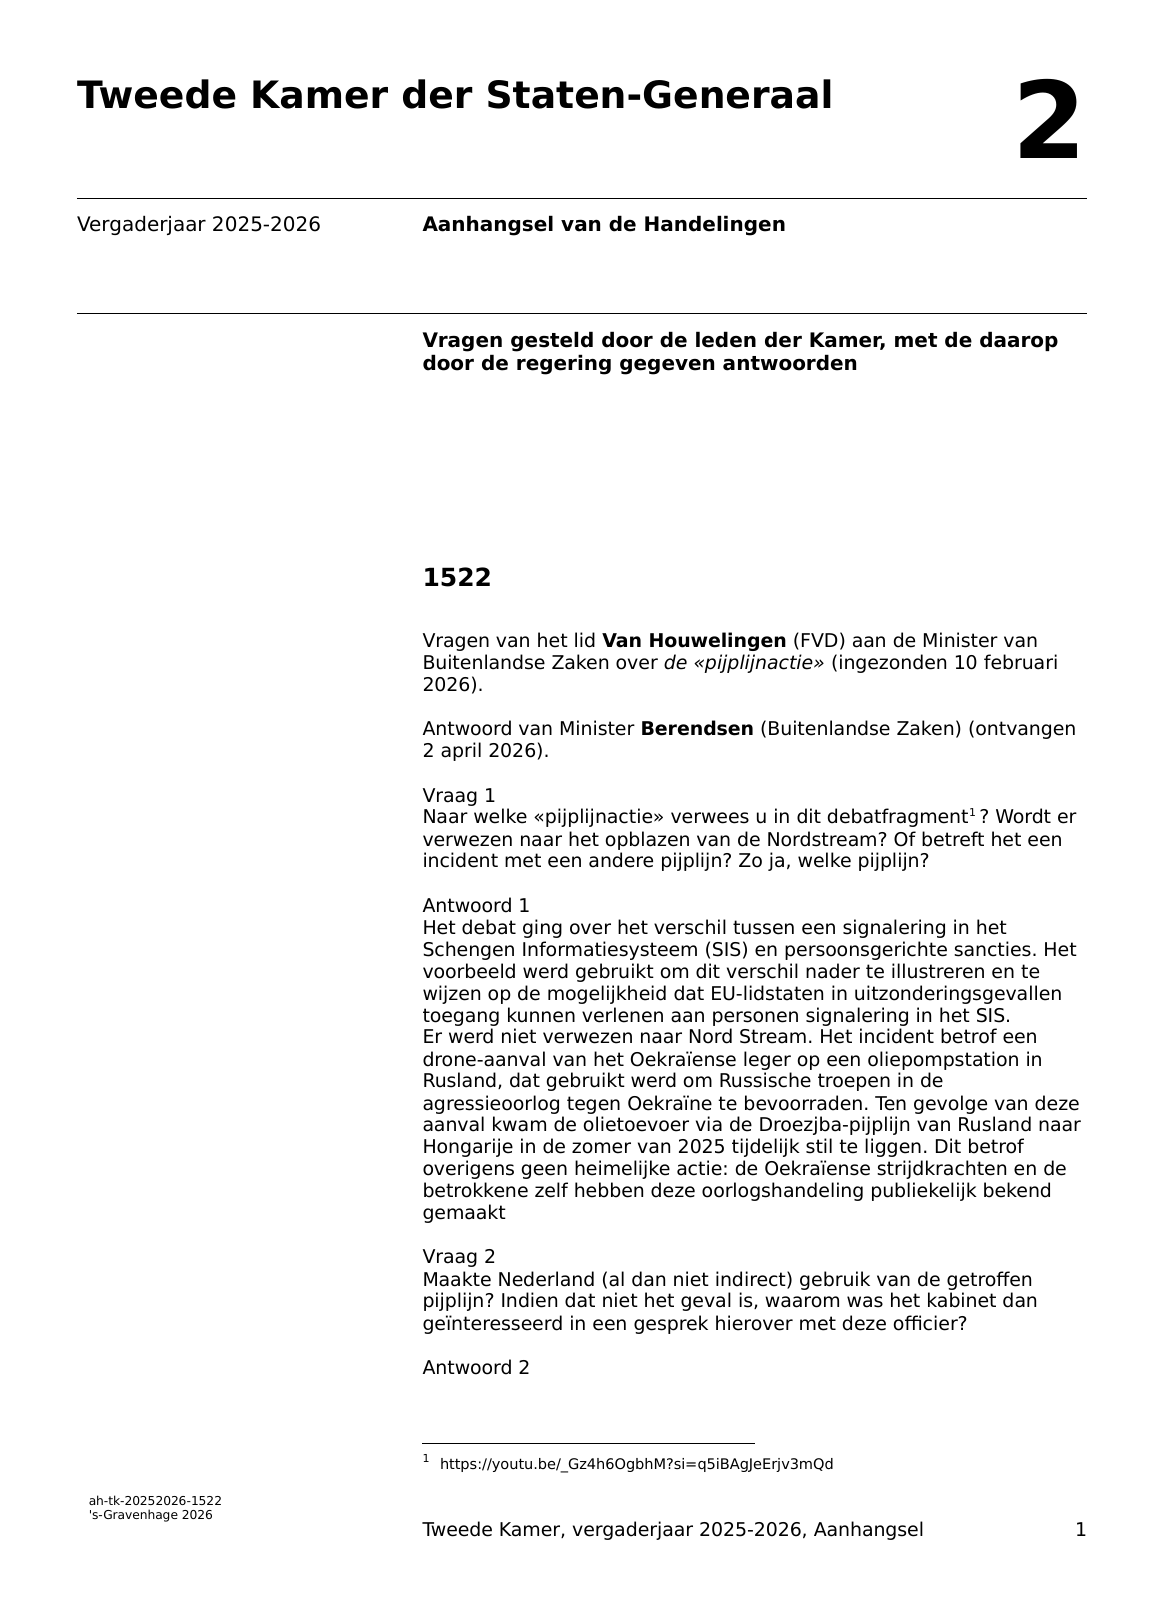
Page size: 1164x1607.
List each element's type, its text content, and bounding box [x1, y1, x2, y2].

text 1522 [422, 563, 1087, 592]
table_cell Vergaderjaar 2025-2026 [77, 199, 422, 313]
text Vraag 1 [422, 784, 1087, 806]
text Antwoord 1 [422, 894, 1087, 917]
table_header Tweede Kamer der Staten-Generaal [77, 59, 886, 198]
table_header 2 [886, 59, 1087, 198]
text Antwoord van Minister Berendsen (Buitenlandse Zaken) (ontvangen 2 april 2026). [422, 718, 1087, 762]
table_cell [77, 314, 422, 375]
text Antwoord 2 [422, 1357, 1087, 1378]
text Vraag 2 [422, 1246, 1087, 1268]
text 's-Gravenhage 2026 [88, 1508, 323, 1522]
text https://youtu.be/_Gz4h6OgbhM?si=q5iBAgJeErjv3mQd [422, 1452, 1087, 1474]
text Maakte Nederland (al dan niet indirect) gebruik van de getroffen pijplijn? Indien dat niet het geval is, waarom was het kabinet dan geïnteresseerd in een gesprek hierover met deze officier? [422, 1268, 1087, 1334]
text Vragen van het lid Van Houwelingen (FVD) aan de Minister van Buitenlandse Zaken over de «pijplijnactie» (ingezonden 10 februari 2026). [422, 630, 1087, 696]
text ah-tk-20252026-1522 [88, 1494, 323, 1508]
table_cell Vragen gesteld door de leden der Kamer, met de daarop door de regering gegeven antwoorden [422, 314, 1087, 375]
text Er werd niet verwezen naar Nord Stream. Het incident betrof een drone-aanval van het Oekraïense leger op een oliepompstation in Rusland, dat gebruikt werd om Russische troepen in de agressieoorlog tegen Oekraïne te bevoorraden. Ten gevolge van deze aanval kwam de olietoevoer via de Droezjba-pijplijn van Rusland naar Hongarije in de zomer van 2025 tijdelijk stil te liggen. Dit betrof overigens geen heimelijke actie: de Oekraïense strijdkrachten en de betrokkene zelf hebben deze oorlogshandeling publiekelijk bekend gemaakt [422, 1026, 1087, 1224]
text Naar welke «pijplijnactie» verwees u in dit debatfragment? Wordt er verwezen naar het opblazen van de Nordstream? Of betreft het een incident met een andere pijplijn? Zo ja, welke pijplijn? [422, 806, 1087, 872]
text Het debat ging over het verschil tussen een signalering in het Schengen Informatiesysteem (SIS) en persoonsgerichte sancties. Het voorbeeld werd gebruikt om dit verschil nader te illustreren en te wijzen op de mogelijkheid dat EU-lidstaten in uitzonderingsgevallen toegang kunnen verlenen aan personen signalering in het SIS. [422, 917, 1087, 1026]
table_cell Aanhangsel van de Handelingen [422, 199, 1087, 313]
